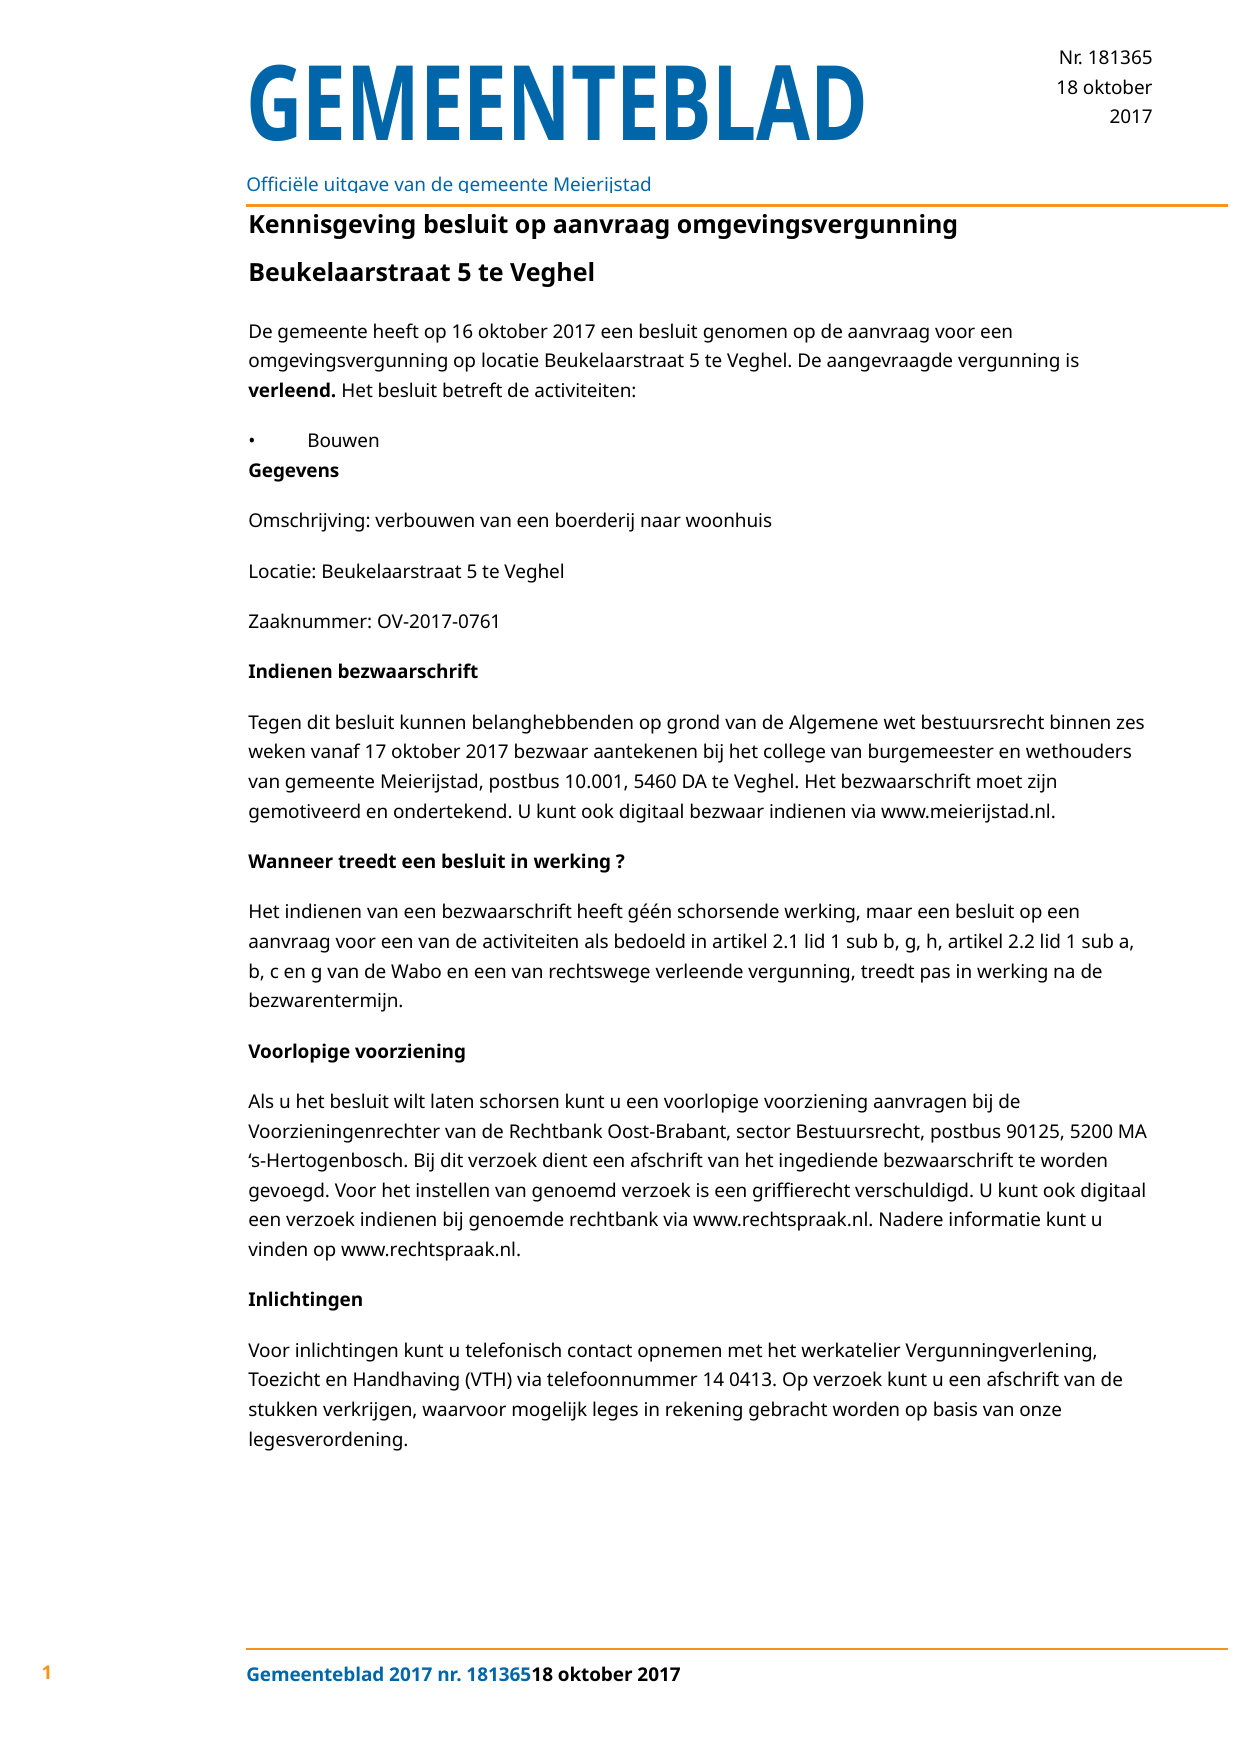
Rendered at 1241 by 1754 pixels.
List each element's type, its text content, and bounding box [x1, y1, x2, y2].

text Indienen bezwaarschrift [248, 659, 1152, 684]
text De gemeente heeft op 16 oktober 2017 een besluit genomen op de aanvraag voor een omgevingsvergunning op locatie Beukelaarstraat 5 te Veghel. De aangevraagde vergunning is verleend. Het besluit betreft de activiteiten: [248, 318, 1152, 403]
text Zaaknummer: OV-2017-0761 [248, 608, 1152, 634]
text Het indienen van een bezwaarschrift heeft géén schorsende werking, maar een besluit op een aanvraag voor een van de activiteiten als bedoeld in artikel 2.1 lid 1 sub b, g, h, artikel 2.2 lid 1 sub a, b, c en g van de Wabo en een van rechtswege verleende vergunning, treedt pas in werking na de bezwarentermijn. [248, 899, 1152, 1013]
text Omschrijving: verbouwen van een boerderij naar woonhuis [248, 507, 1152, 533]
text Gegevens [248, 457, 1152, 483]
text Voorlopige voorziening [248, 1038, 1152, 1064]
text Wanneer treedt een besluit in werking ? [248, 848, 1152, 874]
picture [41, 47, 231, 172]
text Tegen dit besluit kunnen belanghebbenden op grond van de Algemene wet bestuursrecht binnen zes weken vanaf 17 oktober 2017 bezwaar aantekenen bij het college van burgemeester en wethouders van gemeente Meierijstad, postbus 10.001, 5460 DA te Veghel. Het bezwaarschrift moet zijn gemotiveerd en ondertekend. U kunt ook digitaal bezwaar indienen via www.meierijstad.nl. [248, 709, 1152, 824]
text Als u het besluit wilt laten schorsen kunt u een voorlopige voorziening aanvragen bij de Voorzieningenrechter van de Rechtbank Oost-Brabant, sector Bestuursrecht, postbus 90125, 5200 MA ‘s-Hertogenbosch. Bij dit verzoek dient een afschrift van het ingediende bezwaarschrift te worden gevoegd. Voor het instellen van genoemd verzoek is een griffierecht verschuldigd. U kunt ook digitaal een verzoek indienen bij genoemde rechtbank via www.rechtspraak.nl. Nadere informatie kunt u vinden op www.rechtspraak.nl. [248, 1088, 1152, 1262]
text Locatie: Beukelaarstraat 5 te Veghel [248, 558, 1152, 584]
text Voor inlichtingen kunt u telefonisch contact opnemen met het werkatelier Vergunningverlening, Toezicht en Handhaving (VTH) via telefoonnummer 14 0413. Op verzoek kunt u een afschrift van de stukken verkrijgen, waarvoor mogelijk leges in rekening gebracht worden op basis van onze legesverordening. [248, 1337, 1152, 1452]
text Kennisgeving besluit op aanvraag omgevingsvergunning Beukelaarstraat 5 te Veghel [248, 207, 1152, 288]
text Inlichtingen [248, 1287, 1152, 1312]
list Bouwen [248, 427, 1152, 453]
